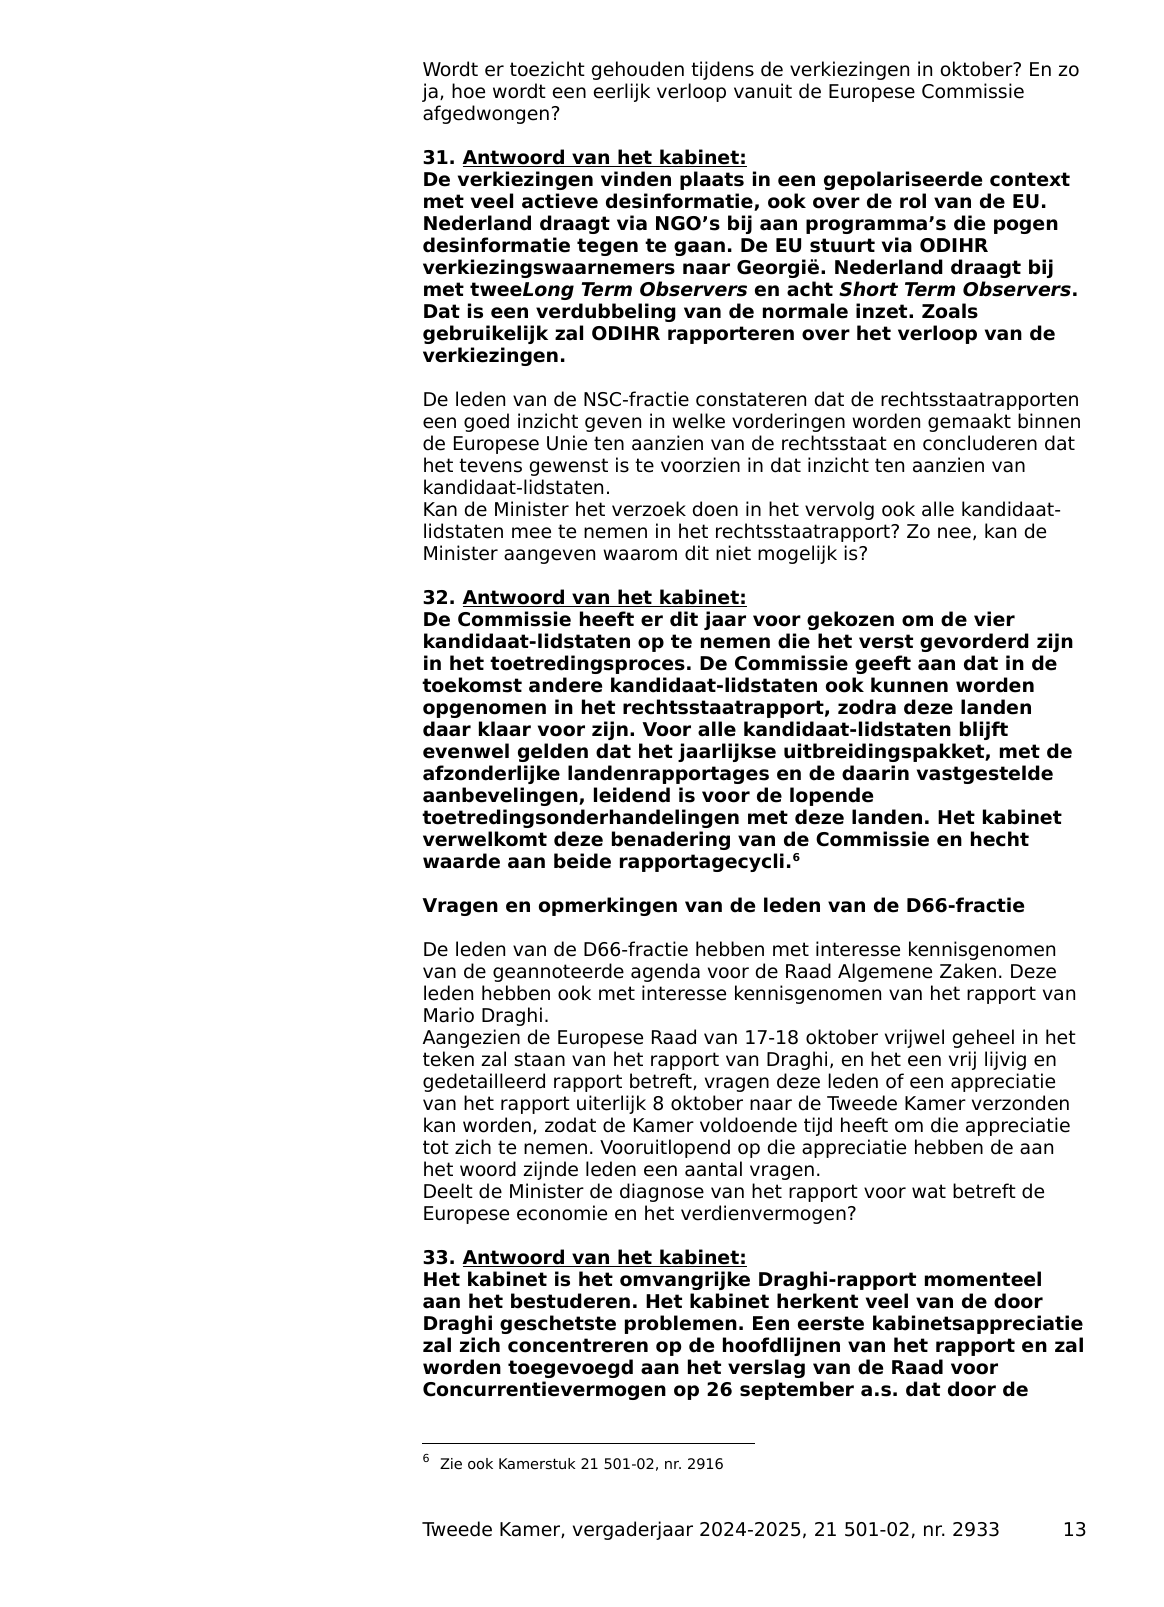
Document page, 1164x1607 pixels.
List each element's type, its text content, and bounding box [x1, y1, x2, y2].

text Kan de Minister het verzoek doen in het vervolg ook alle kandidaat-lidstaten mee te nemen in het rechtsstaatrapport? Zo nee, kan de Minister aangeven waarom dit niet mogelijk is? [422, 499, 1087, 565]
text De leden van de D66-fractie hebben met interesse kennisgenomen van de geannoteerde agenda voor de Raad Algemene Zaken. Deze leden hebben ook met interesse kennisgenomen van het rapport van Mario Draghi. [422, 939, 1087, 1027]
text De leden van de NSC-fractie constateren dat de rechtsstaatrapporten een goed inzicht geven in welke vorderingen worden gemaakt binnen de Europese Unie ten aanzien van de rechtsstaat en concluderen dat het tevens gewenst is te voorzien in dat inzicht ten aanzien van kandidaat-lidstaten. [422, 389, 1087, 499]
text Wordt er toezicht gehouden tijdens de verkiezingen in oktober? En zo ja, hoe wordt een eerlijk verloop vanuit de Europese Commissie afgedwongen? [422, 59, 1087, 125]
text De verkiezingen vinden plaats in een gepolariseerde context met veel actieve desinformatie, ook over de rol van de EU. Nederland draagt via NGO’s bij aan programma’s die pogen desinformatie tegen te gaan. De EU stuurt via ODIHR verkiezingswaarnemers naar Georgië. Nederland draagt bij met tweeLong Term Observers en acht Short Term Observers. Dat is een verdubbeling van de normale inzet. Zoals gebruikelijk zal ODIHR rapporteren over het verloop van de verkiezingen. [422, 169, 1087, 367]
text 32. Antwoord van het kabinet: [422, 587, 1087, 609]
text 33. Antwoord van het kabinet: [422, 1247, 1087, 1269]
text Deelt de Minister de diagnose van het rapport voor wat betreft de Europese economie en het verdienvermogen? [422, 1181, 1087, 1225]
subtitle Vragen en opmerkingen van de leden van de D66-fractie [422, 895, 1087, 917]
text De Commissie heeft er dit jaar voor gekozen om de vier kandidaat-lidstaten op te nemen die het verst gevorderd zijn in het toetredingsproces. De Commissie geeft aan dat in de toekomst andere kandidaat-lidstaten ook kunnen worden opgenomen in het rechtsstaatrapport, zodra deze landen daar klaar voor zijn. Voor alle kandidaat-lidstaten blijft evenwel gelden dat het jaarlijkse uitbreidingspakket, met de afzonderlijke landenrapportages en de daarin vastgestelde aanbevelingen, leidend is voor de lopende toetredingsonderhandelingen met deze landen. Het kabinet verwelkomt deze benadering van de Commissie en hecht waarde aan beide rapportagecycli. [422, 609, 1087, 873]
text Het kabinet is het omvangrijke Draghi-rapport momenteel aan het bestuderen. Het kabinet herkent veel van de door Draghi geschetste problemen. Een eerste kabinetsappreciatie zal zich concentreren op de hoofdlijnen van het rapport en zal worden toegevoegd aan het verslag van de Raad voor Concurrentievermogen op 26 september a.s. dat door de [422, 1269, 1087, 1401]
text 31. Antwoord van het kabinet: [422, 147, 1087, 169]
text Zie ook Kamerstuk 21 501-02, nr. 2916 [422, 1452, 1087, 1474]
text Aangezien de Europese Raad van 17-18 oktober vrijwel geheel in het teken zal staan van het rapport van Draghi, en het een vrij lijvig en gedetailleerd rapport betreft, vragen deze leden of een appreciatie van het rapport uiterlijk 8 oktober naar de Tweede Kamer verzonden kan worden, zodat de Kamer voldoende tijd heeft om die appreciatie tot zich te nemen. Vooruitlopend op die appreciatie hebben de aan het woord zijnde leden een aantal vragen. [422, 1027, 1087, 1181]
